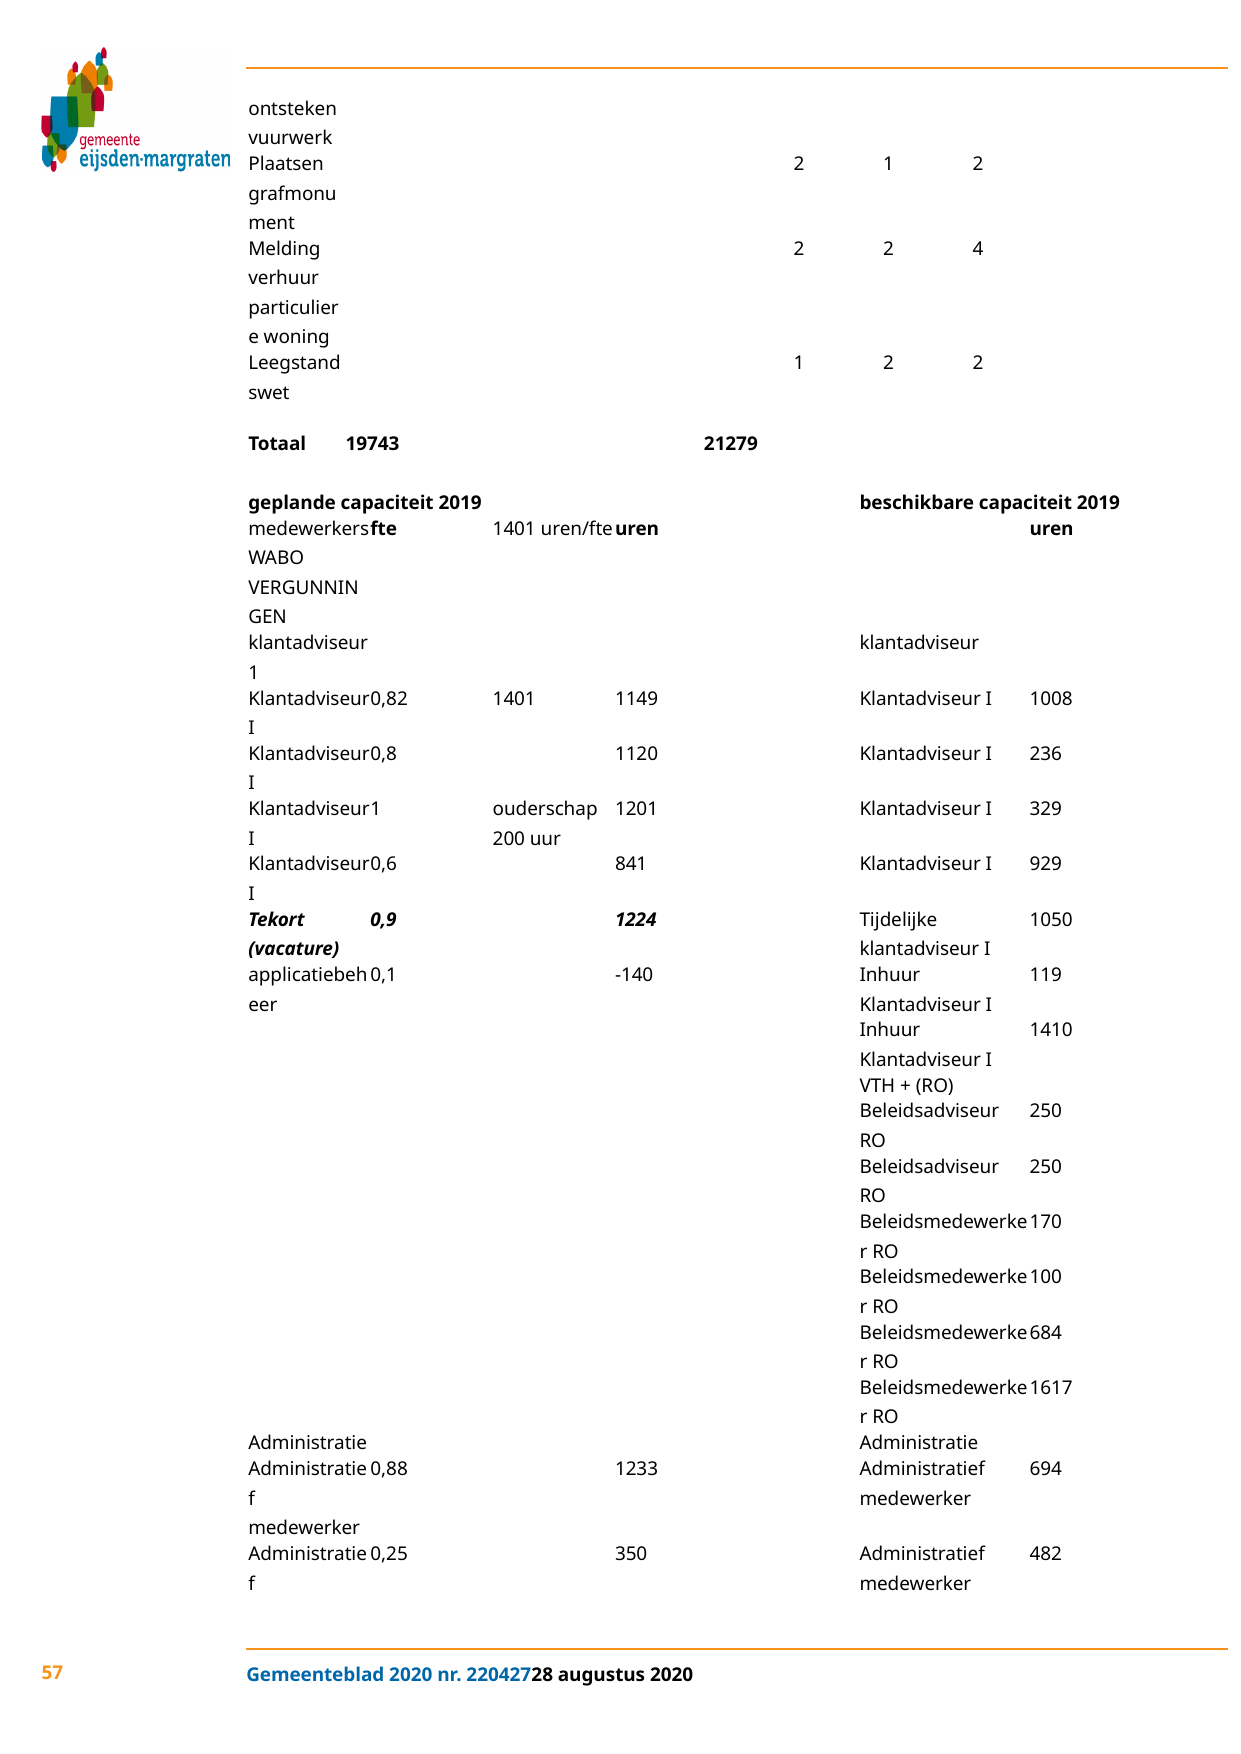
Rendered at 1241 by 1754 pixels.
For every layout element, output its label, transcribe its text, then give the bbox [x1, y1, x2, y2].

table_cell [883, 405, 972, 431]
table_cell 0,88 [370, 1455, 492, 1540]
table_cell [973, 405, 1062, 431]
table_cell ouderschap 200 uur [493, 795, 615, 851]
table_cell 1 [883, 150, 972, 235]
table_cell [615, 629, 737, 685]
table_cell [525, 95, 614, 150]
table_cell [704, 350, 793, 405]
table_cell 1149 [615, 685, 737, 740]
table_cell 119 [1029, 961, 1152, 1017]
table_cell 329 [1029, 795, 1152, 851]
table_cell [615, 1319, 737, 1374]
table_cell Klantadviseur I [859, 740, 1029, 795]
table_cell [737, 1540, 859, 1595]
table_cell Administratie [248, 1430, 370, 1455]
table_cell [737, 1098, 859, 1153]
table_cell [737, 685, 859, 740]
table_cell [615, 1098, 737, 1153]
table_cell [493, 851, 615, 906]
table_cell [493, 1072, 615, 1098]
table_cell [1029, 1430, 1152, 1455]
table_cell Klantadviseur I [248, 795, 370, 851]
table_cell [493, 1540, 615, 1595]
table_cell [1062, 150, 1152, 235]
table_cell [493, 1017, 615, 1072]
table_cell 1617 [1029, 1374, 1152, 1429]
table_cell Klantadviseur I [859, 795, 1029, 851]
table_cell 1201 [615, 795, 737, 851]
table_cell [370, 1098, 492, 1153]
table_cell uren [615, 515, 737, 629]
table_cell 0,25 [370, 1540, 492, 1595]
table_cell [737, 740, 859, 795]
table_cell [614, 95, 704, 150]
table_cell [435, 405, 524, 431]
table_cell Klantadviseur I [248, 740, 370, 795]
table_cell [435, 350, 524, 405]
table_cell Beleidsmedewerker RO [859, 1319, 1029, 1374]
table_cell Inhuur Klantadviseur I [859, 1017, 1029, 1072]
table_cell 2 [793, 150, 883, 235]
picture [41, 47, 231, 172]
table_cell [1062, 405, 1152, 431]
table_cell 0,1 [370, 961, 492, 1017]
table_cell [493, 1319, 615, 1374]
table_cell [493, 1208, 615, 1263]
table_cell [248, 1072, 370, 1098]
table_cell 1 [793, 350, 883, 405]
table_cell [615, 1430, 737, 1455]
table_cell 1233 [615, 1455, 737, 1540]
table_cell [370, 1264, 492, 1319]
table_cell [493, 1430, 615, 1455]
table_cell [370, 1153, 492, 1208]
table_cell [615, 1208, 737, 1263]
table_cell [345, 350, 435, 405]
table_cell 4 [973, 235, 1062, 349]
table_cell [493, 906, 615, 961]
table_cell [1062, 350, 1152, 405]
table_cell [614, 350, 704, 405]
table_cell uren [1029, 515, 1152, 629]
table_cell [737, 1153, 859, 1208]
table_cell [435, 95, 524, 150]
table_cell [615, 1153, 737, 1208]
table_cell klantadviseur [859, 629, 1029, 685]
table_cell 684 [1029, 1319, 1152, 1374]
table_cell [704, 150, 793, 235]
table_cell Totaal [248, 431, 345, 456]
table_cell 100 [1029, 1264, 1152, 1319]
table_cell [737, 629, 859, 685]
table_cell Administratief medewerker [859, 1455, 1029, 1540]
table_cell [615, 1374, 737, 1429]
table_cell 0,8 [370, 740, 492, 795]
table_cell [737, 1264, 859, 1319]
table_cell 0,6 [370, 851, 492, 906]
table_cell [525, 150, 614, 235]
table_cell 0,82 [370, 685, 492, 740]
table_cell 236 [1029, 740, 1152, 795]
table_cell applicatiebeheer [248, 961, 370, 1017]
table_cell [793, 405, 883, 431]
table_cell [248, 1098, 370, 1153]
table_cell [737, 1319, 859, 1374]
table_cell 929 [1029, 851, 1152, 906]
table_cell 170 [1029, 1208, 1152, 1263]
table_cell 1120 [615, 740, 737, 795]
table_cell [525, 350, 614, 405]
table_cell 2 [883, 350, 972, 405]
table_cell [859, 515, 1029, 629]
table_cell Administratief medewerker [248, 1455, 370, 1540]
table_cell [435, 235, 524, 349]
table_cell [493, 1264, 615, 1319]
table_cell Tekort (vacature) [248, 906, 370, 961]
table_cell 2 [793, 235, 883, 349]
table_header geplande capaciteit 2019 [248, 489, 737, 515]
table_cell [370, 1374, 492, 1429]
table_cell [737, 961, 859, 1017]
table_cell Beleidsmedewerker RO [859, 1264, 1029, 1319]
table_cell Klantadviseur I [248, 851, 370, 906]
table_cell Leegstandswet [248, 350, 345, 405]
table_cell 21279 [704, 431, 1062, 456]
table_cell 1410 [1029, 1017, 1152, 1072]
table_cell [1062, 95, 1152, 150]
table_cell [248, 405, 345, 431]
table_cell [615, 1017, 737, 1072]
table_cell [493, 1153, 615, 1208]
table_cell Melding verhuur particuliere woning [248, 235, 345, 349]
table_cell 19743 [345, 431, 614, 456]
table_cell Klantadviseur I [859, 685, 1029, 740]
table_cell [704, 405, 793, 431]
table_cell [615, 1072, 737, 1098]
table_cell 2 [883, 235, 972, 349]
table_cell [493, 1455, 615, 1540]
table_cell [493, 740, 615, 795]
table_cell [1062, 235, 1152, 349]
table_cell 250 [1029, 1098, 1152, 1153]
table_cell 2 [973, 150, 1062, 235]
table_cell [737, 795, 859, 851]
table_cell Administratief [248, 1540, 370, 1595]
table_cell [737, 906, 859, 961]
table_cell 1401 [493, 685, 615, 740]
table_header beschikbare capaciteit 2019 [859, 489, 1152, 515]
table_cell [737, 1017, 859, 1072]
table_cell 250 [1029, 1153, 1152, 1208]
table_cell Beleidsmedewerker RO [859, 1374, 1029, 1429]
table_cell [737, 1430, 859, 1455]
table_cell [370, 1072, 492, 1098]
table_cell 0,9 [370, 906, 492, 961]
table_cell [1029, 629, 1152, 685]
table_cell Klantadviseur I [248, 685, 370, 740]
table_cell 1 [370, 795, 492, 851]
table_cell 1401 uren/fte [493, 515, 615, 629]
table_cell [973, 95, 1062, 150]
table_cell 2 [973, 350, 1062, 405]
table_cell [370, 1017, 492, 1072]
table_cell [737, 1208, 859, 1263]
table_cell [493, 1098, 615, 1153]
table_cell [704, 95, 793, 150]
table_cell [737, 1455, 859, 1540]
table_cell 350 [615, 1540, 737, 1595]
table_cell [615, 1264, 737, 1319]
table_cell klantadviseur 1 [248, 629, 370, 685]
table_cell Beleidsadviseur RO [859, 1153, 1029, 1208]
table_cell [248, 1374, 370, 1429]
table_cell [793, 95, 883, 150]
table_cell [614, 431, 704, 456]
table_cell [345, 95, 435, 150]
table_cell [614, 150, 704, 235]
table_cell [248, 1017, 370, 1072]
table_cell [370, 1208, 492, 1263]
table_cell ontsteken vuurwerk [248, 95, 345, 150]
table_cell [1029, 1072, 1152, 1098]
table_cell [370, 629, 492, 685]
table_cell medewerkers WABO VERGUNNINGEN [248, 515, 370, 629]
table_cell [883, 95, 972, 150]
table_cell -140 [615, 961, 737, 1017]
table_cell VTH + (RO) [859, 1072, 1029, 1098]
table_cell Administratief medewerker [859, 1540, 1029, 1595]
table_cell [345, 150, 435, 235]
table_cell [704, 235, 793, 349]
table_cell Beleidsmedewerker RO [859, 1208, 1029, 1263]
table_cell [493, 1374, 615, 1429]
table_cell [1062, 431, 1152, 456]
table_cell Plaatsen grafmonument [248, 150, 345, 235]
table_cell [525, 405, 614, 431]
table_cell 841 [615, 851, 737, 906]
table_cell [248, 1153, 370, 1208]
table_cell [614, 405, 704, 431]
table_cell Administratie [859, 1430, 1029, 1455]
table_cell [248, 1208, 370, 1263]
table_cell [614, 235, 704, 349]
table_cell [737, 515, 859, 629]
table_cell [525, 235, 614, 349]
table_cell 694 [1029, 1455, 1152, 1540]
table_cell [493, 961, 615, 1017]
table_cell Tijdelijke klantadviseur I [859, 906, 1029, 961]
table_cell Inhuur Klantadviseur I [859, 961, 1029, 1017]
table_cell 1224 [615, 906, 737, 961]
table_cell 1050 [1029, 906, 1152, 961]
table_cell fte [370, 515, 492, 629]
table_cell [345, 405, 435, 431]
table_cell [248, 1319, 370, 1374]
table_cell [493, 629, 615, 685]
table_cell [737, 1374, 859, 1429]
table_cell [435, 150, 524, 235]
table_cell [345, 235, 435, 349]
table_cell [737, 1072, 859, 1098]
table_cell Beleidsadviseur RO [859, 1098, 1029, 1153]
table_header [737, 489, 859, 515]
table_cell [737, 851, 859, 906]
table_cell [248, 1264, 370, 1319]
table_cell [370, 1319, 492, 1374]
table_cell 482 [1029, 1540, 1152, 1595]
table_cell Klantadviseur I [859, 851, 1029, 906]
table_cell 1008 [1029, 685, 1152, 740]
table_cell [370, 1430, 492, 1455]
